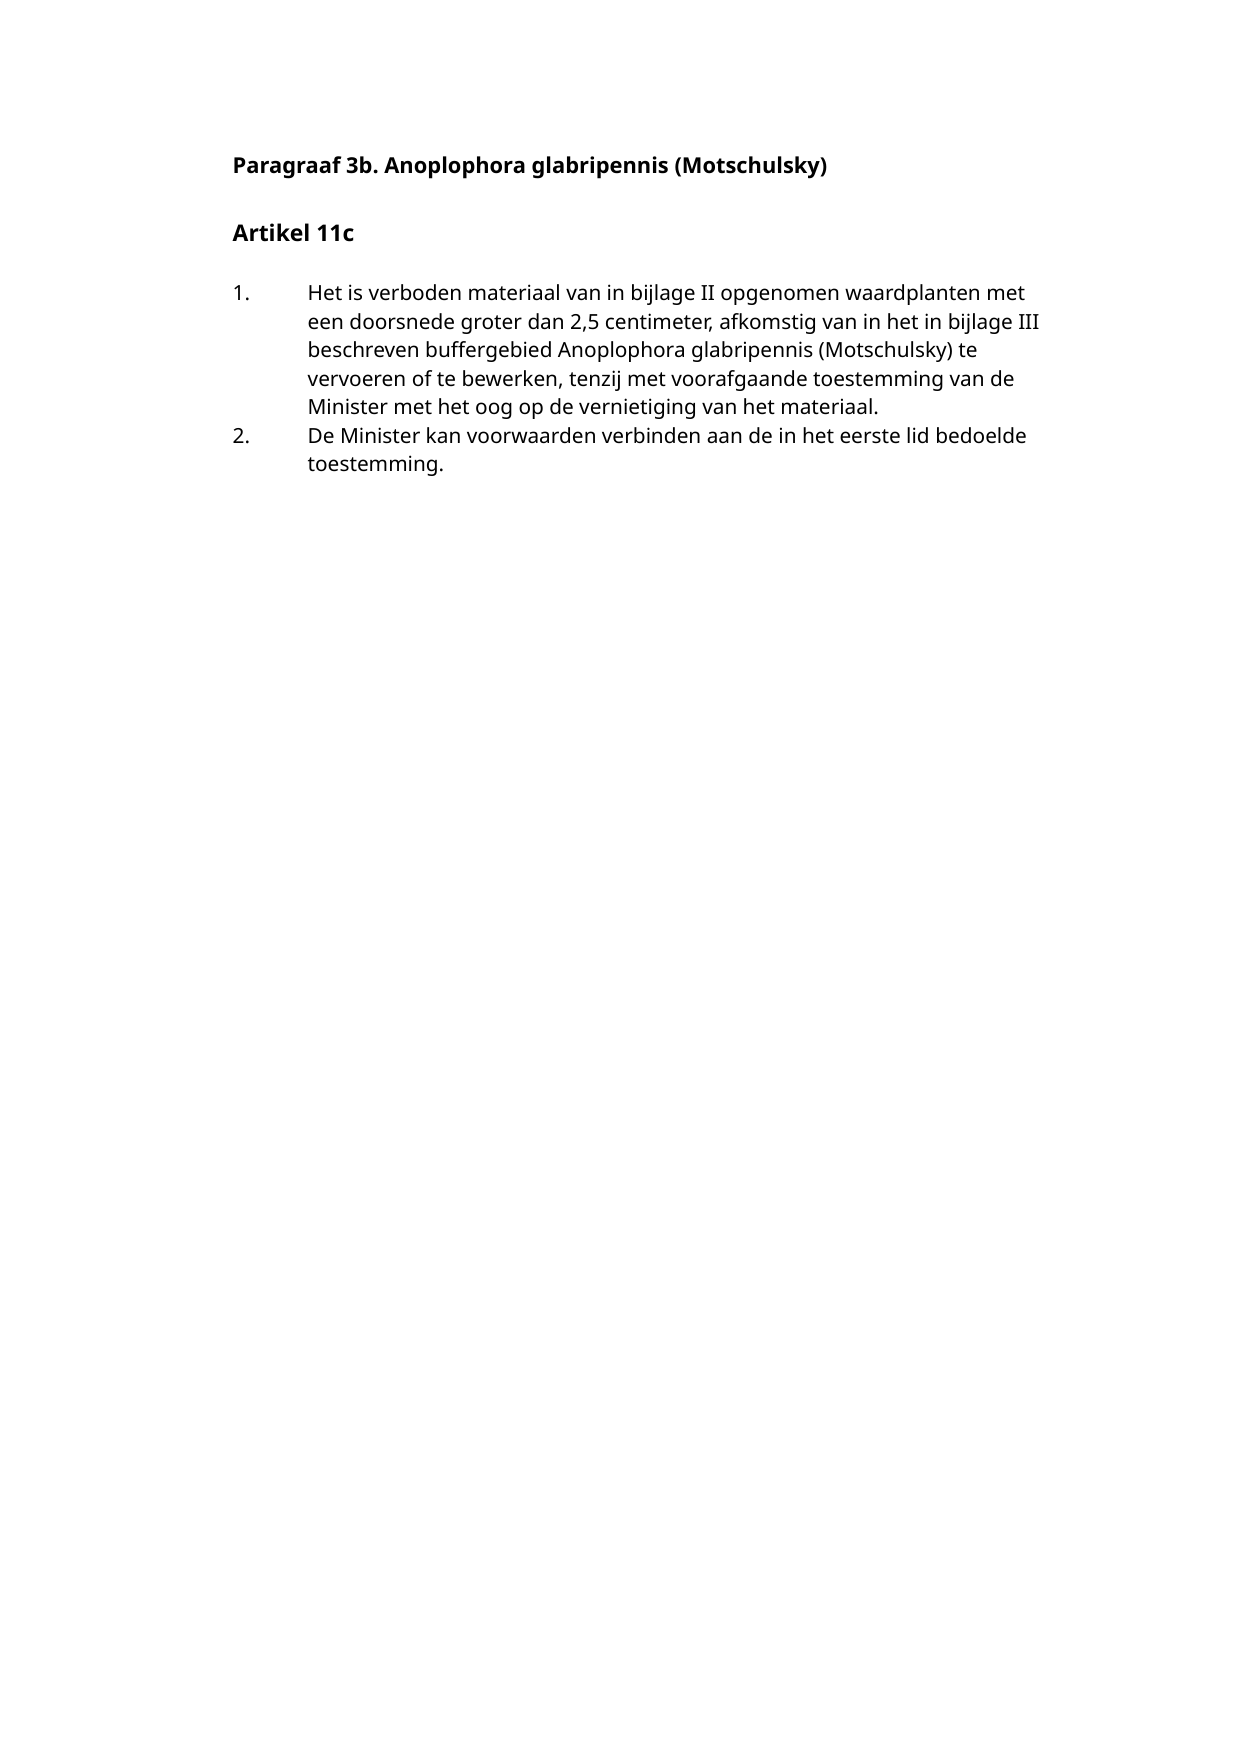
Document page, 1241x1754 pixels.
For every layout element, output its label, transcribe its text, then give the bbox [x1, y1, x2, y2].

subtitle Paragraaf 3b. Anoplophora glabripennis (Motschulsky) [232, 150, 1053, 180]
list De Minister kan voorwaarden verbinden aan de in het eerste lid bedoelde toestemming. [232, 421, 1053, 478]
list Het is verboden materiaal van in bijlage II opgenomen waardplanten met een doorsnede groter dan 2,5 centimeter, afkomstig van in het in bijlage III beschreven buffergebied Anoplophora glabripennis (Motschulsky) te vervoeren of te bewerken, tenzij met voorafgaande toestemming van de Minister met het oog op de vernietiging van het materiaal. [232, 278, 1053, 421]
subtitle Artikel 11c [232, 217, 1053, 248]
